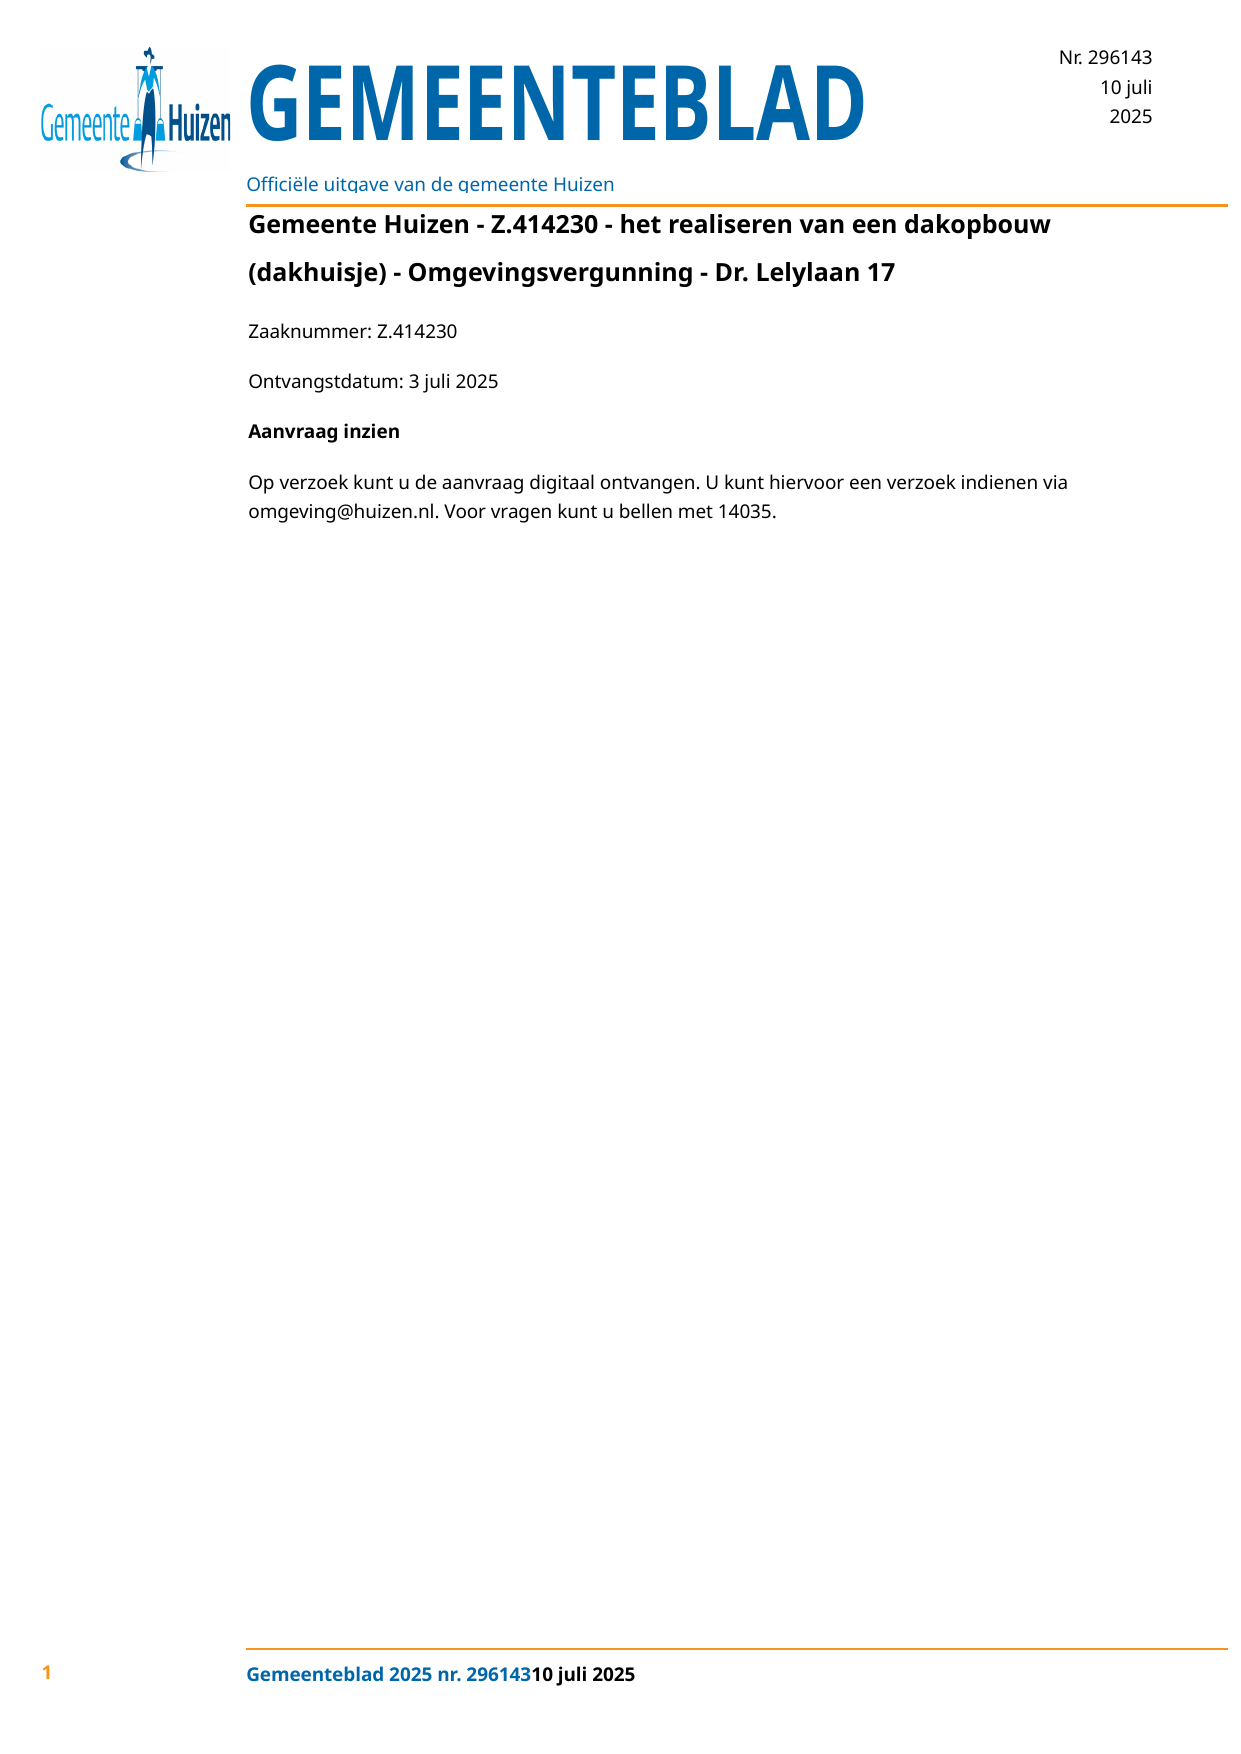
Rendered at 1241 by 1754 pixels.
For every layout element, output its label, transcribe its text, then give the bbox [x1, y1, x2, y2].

picture [41, 47, 231, 172]
text Aanvraag inzien [248, 419, 1152, 444]
text Gemeente Huizen - Z.414230 - het realiseren van een dakopbouw (dakhuisje) - Omgevingsvergunning - Dr. Lelylaan 17 [248, 207, 1152, 288]
text Op verzoek kunt u de aanvraag digitaal ontvangen. U kunt hiervoor een verzoek indienen via omgeving@huizen.nl. Voor vragen kunt u bellen met 14035. [248, 469, 1152, 524]
text Ontvangstdatum: 3 juli 2025 [248, 368, 1152, 394]
text Zaaknummer: Z.414230 [248, 318, 1152, 344]
